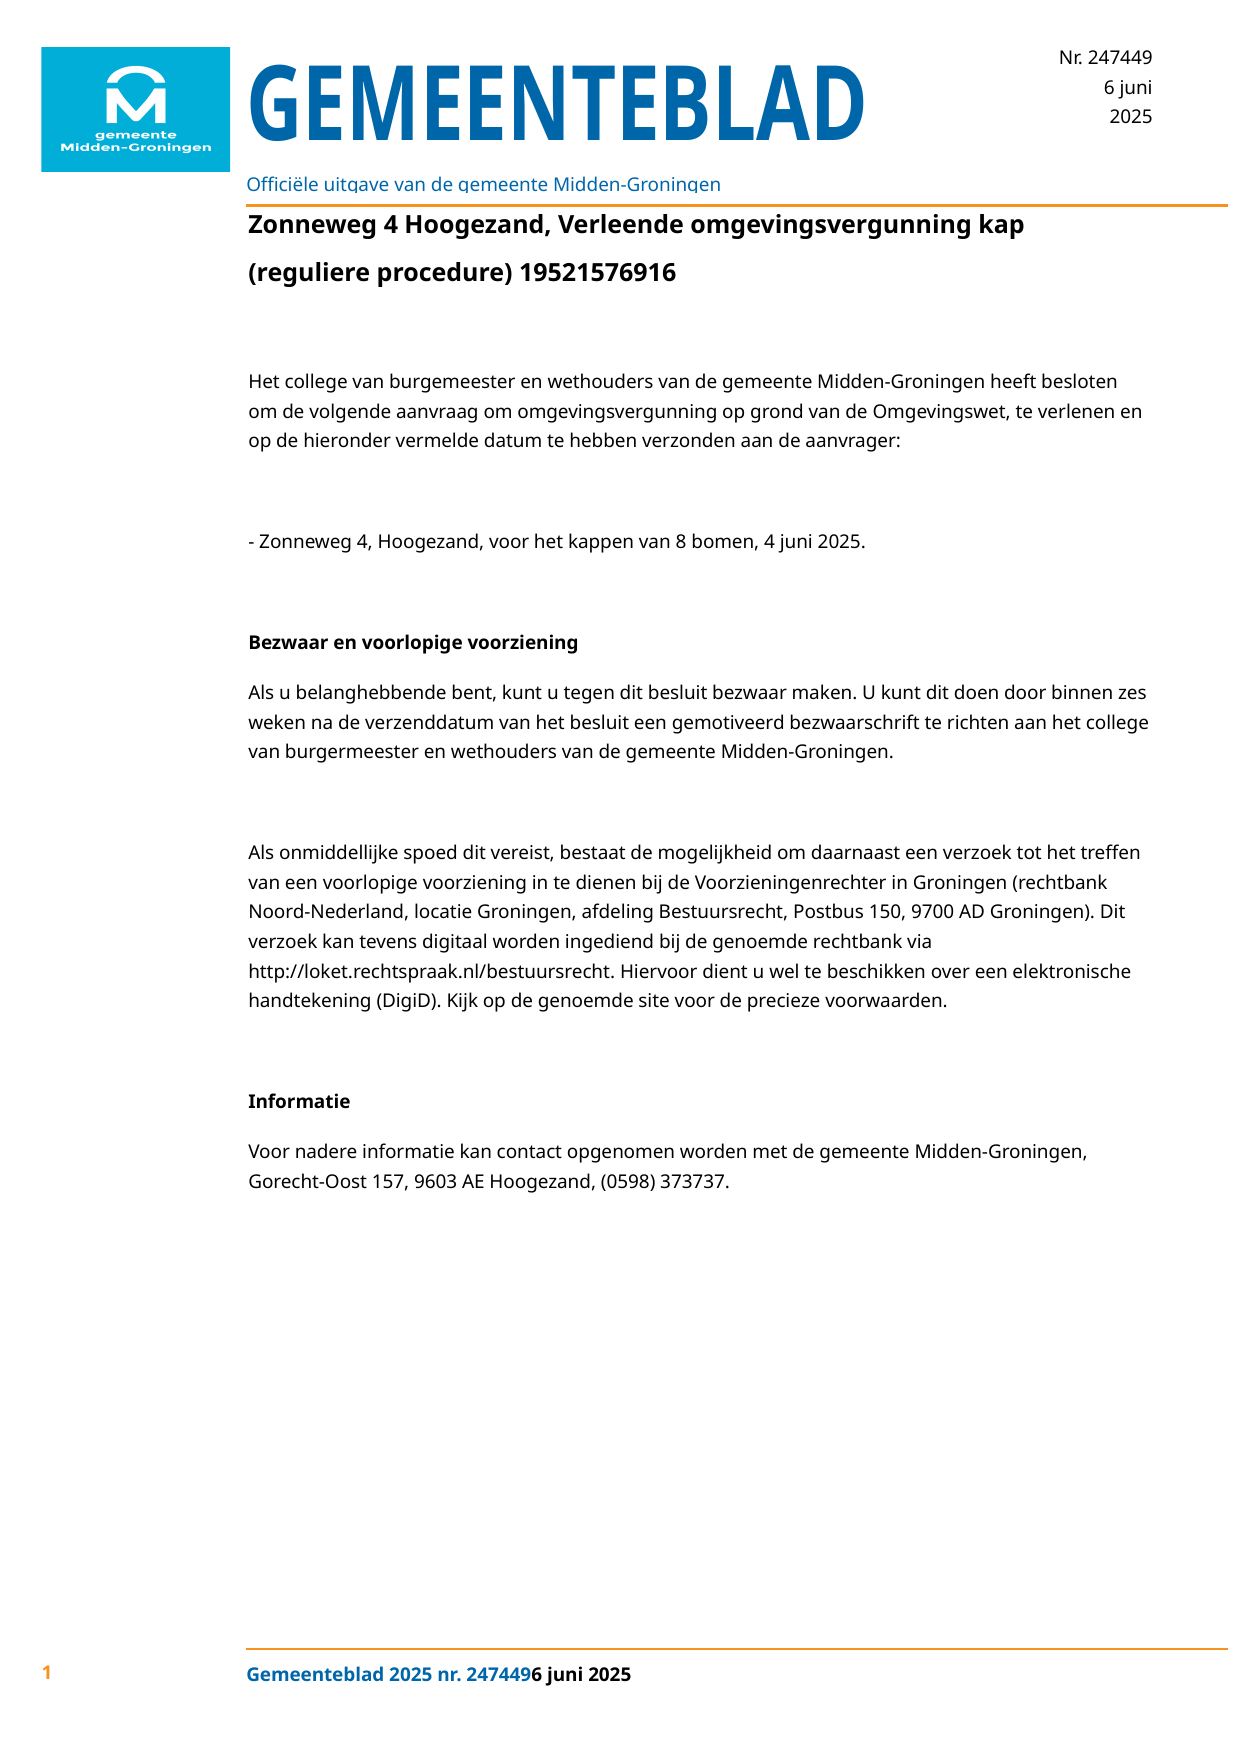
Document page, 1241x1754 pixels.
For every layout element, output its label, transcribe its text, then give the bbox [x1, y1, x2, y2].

text Voor nadere informatie kan contact opgenomen worden met de gemeente Midden-Groningen, Gorecht-Oost 157, 9603 AE Hoogezand, (0598) 373737. [248, 1139, 1152, 1194]
text - Zonneweg 4, Hoogezand, voor het kappen van 8 bomen, 4 juni 2025. [248, 528, 1152, 554]
text Als onmiddellijke spoed dit vereist, bestaat de mogelijkheid om daarnaast een verzoek tot het treffen van een voorlopige voorziening in te dienen bij de Voorzieningenrechter in Groningen (rechtbank Noord-Nederland, locatie Groningen, afdeling Bestuursrecht, Postbus 150, 9700 AD Groningen). Dit verzoek kan tevens digitaal worden ingediend bij de genoemde rechtbank via http://loket.rechtspraak.nl/bestuursrecht. Hiervoor dient u wel te beschikken over een elektronische handtekening (DigiD). Kijk op de genoemde site voor de precieze voorwaarden. [248, 839, 1152, 1013]
text Zonneweg 4 Hoogezand, Verleende omgevingsvergunning kap (reguliere procedure) 19521576916 [248, 207, 1152, 288]
text Als u belanghebbende bent, kunt u tegen dit besluit bezwaar maken. U kunt dit doen door binnen zes weken na de verzenddatum van het besluit een gemotiveerd bezwaarschrift te richten aan het college van burgermeester en wethouders van de gemeente Midden-Groningen. [248, 679, 1152, 764]
text Bezwaar en voorlopige voorziening [248, 629, 1152, 655]
text Informatie [248, 1088, 1152, 1114]
picture [108, 66, 164, 82]
text Het college van burgemeester en wethouders van de gemeente Midden-Groningen heeft besloten om de volgende aanvraag om omgevingsvergunning op grond van de Omgevingswet, te verlenen en op de hieronder vermelde datum te hebben verzonden aan de aanvrager: [248, 368, 1152, 453]
picture [184, 146, 190, 153]
picture [107, 89, 165, 122]
